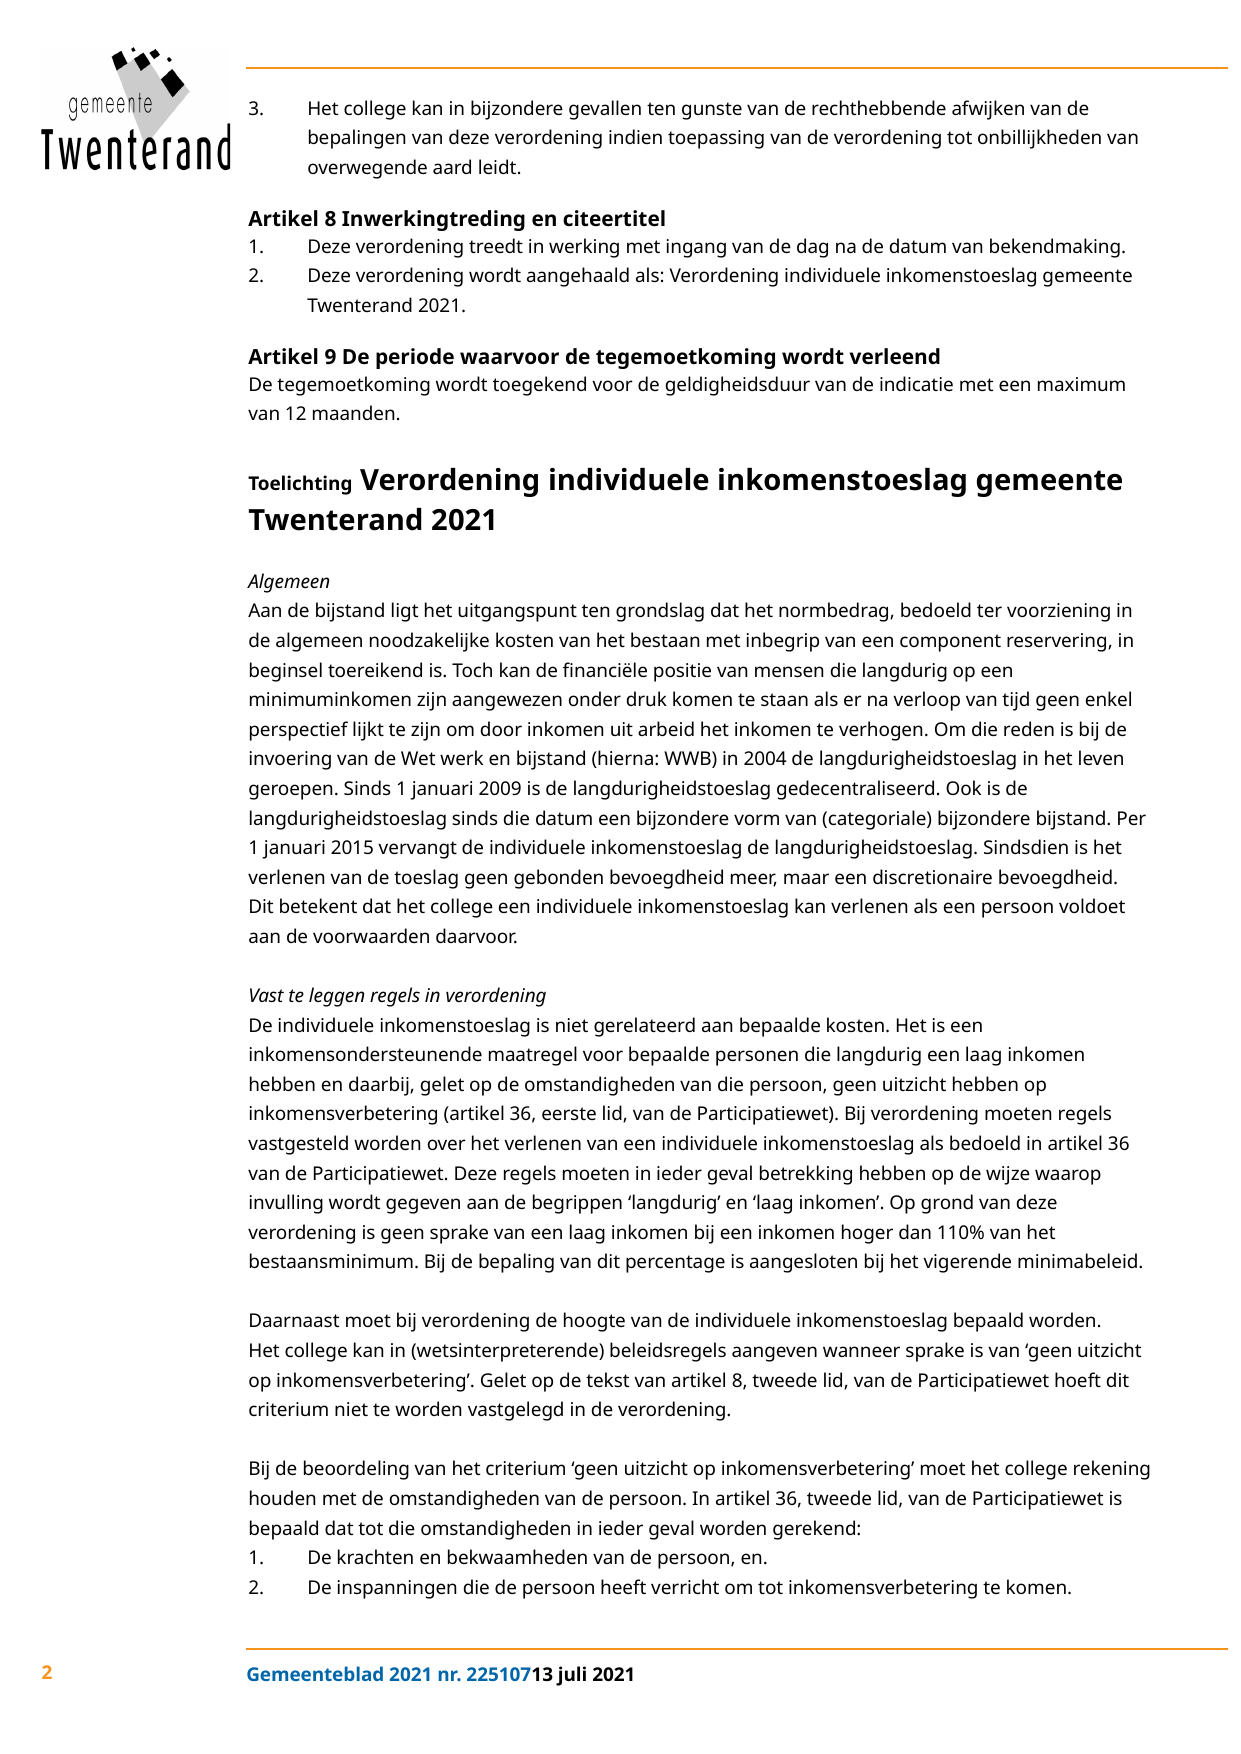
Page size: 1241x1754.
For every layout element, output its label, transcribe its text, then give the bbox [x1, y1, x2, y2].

text Vast te leggen regels in verordening [248, 982, 1152, 1008]
list De krachten en bekwaamheden van de persoon, en. [248, 1544, 1152, 1570]
text Artikel 8 Inwerkingtreding en citeertitel [248, 204, 1152, 233]
text Algemeen [248, 568, 1152, 594]
text Dit betekent dat het college een individuele inkomenstoeslag kan verlenen als een persoon voldoet aan de voorwaarden daarvoor. [248, 893, 1152, 949]
text Toelichting Verordening individuele inkomenstoeslag gemeente Twenterand 2021 [248, 459, 1152, 539]
text Artikel 9 De periode waarvoor de tegemoetkoming wordt verleend [248, 342, 1152, 371]
text Het college kan in (wetsinterpreterende) beleidsregels aangeven wanneer sprake is van ‘geen uitzicht op inkomensverbetering’. Gelet op de tekst van artikel 8, tweede lid, van de Participatiewet hoeft dit criterium niet te worden vastgelegd in de verordening. [248, 1337, 1152, 1422]
list Deze verordening wordt aangehaald als: Verordening individuele inkomenstoeslag gemeente Twenterand 2021. [248, 262, 1152, 318]
text Daarnaast moet bij verordening de hoogte van de individuele inkomenstoeslag bepaald worden. [248, 1308, 1152, 1333]
text Bij de beoordeling van het criterium ‘geen uitzicht op inkomensverbetering’ moet het college rekening houden met de omstandigheden van de persoon. In artikel 36, tweede lid, van de Participatiewet is bepaald dat tot die omstandigheden in ieder geval worden gerekend: [248, 1456, 1152, 1541]
text De individuele inkomenstoeslag is niet gerelateerd aan bepaalde kosten. Het is een inkomensondersteunende maatregel voor bepaalde personen die langdurig een laag inkomen hebben en daarbij, gelet op de omstandigheden van die persoon, geen uitzicht hebben op inkomensverbetering (artikel 36, eerste lid, van de Participatiewet). Bij verordening moeten regels vastgesteld worden over het verlenen van een individuele inkomenstoeslag als bedoeld in artikel 36 van de Participatiewet. Deze regels moeten in ieder geval betrekking hebben op de wijze waarop invulling wordt gegeven aan de begrippen ‘langdurig’ en ‘laag inkomen’. Op grond van deze verordening is geen sprake van een laag inkomen bij een inkomen hoger dan 110% van het bestaansminimum. Bij de bepaling van dit percentage is aangesloten bij het vigerende minimabeleid. [248, 1012, 1152, 1274]
picture [41, 47, 231, 172]
list Deze verordening treedt in werking met ingang van de dag na de datum van bekendmaking. [248, 233, 1152, 258]
list De inspanningen die de persoon heeft verricht om tot inkomensverbetering te komen. [248, 1574, 1152, 1600]
text De tegemoetkoming wordt toegekend voor de geldigheidsduur van de indicatie met een maximum van 12 maanden. [248, 371, 1152, 426]
text Aan de bijstand ligt het uitgangspunt ten grondslag dat het normbedrag, bedoeld ter voorziening in de algemeen noodzakelijke kosten van het bestaan met inbegrip van een component reservering, in beginsel toereikend is. Toch kan de financiële positie van mensen die langdurig op een minimuminkomen zijn aangewezen onder druk komen te staan als er na verloop van tijd geen enkel perspectief lijkt te zijn om door inkomen uit arbeid het inkomen te verhogen. Om die reden is bij de invoering van de Wet werk en bijstand (hierna: WWB) in 2004 de langdurigheidstoeslag in het leven geroepen. Sinds 1 januari 2009 is de langdurigheidstoeslag gedecentraliseerd. Ook is de langdurigheidstoeslag sinds die datum een bijzondere vorm van (categoriale) bijzondere bijstand. Per 1 januari 2015 vervangt de individuele inkomenstoeslag de langdurigheidstoeslag. Sindsdien is het verlenen van de toeslag geen gebonden bevoegdheid meer, maar een discretionaire bevoegdheid. [248, 598, 1152, 890]
list Het college kan in bijzondere gevallen ten gunste van de rechthebbende afwijken van de bepalingen van deze verordening indien toepassing van de verordening tot onbillijkheden van overwegende aard leidt. [248, 95, 1152, 180]
